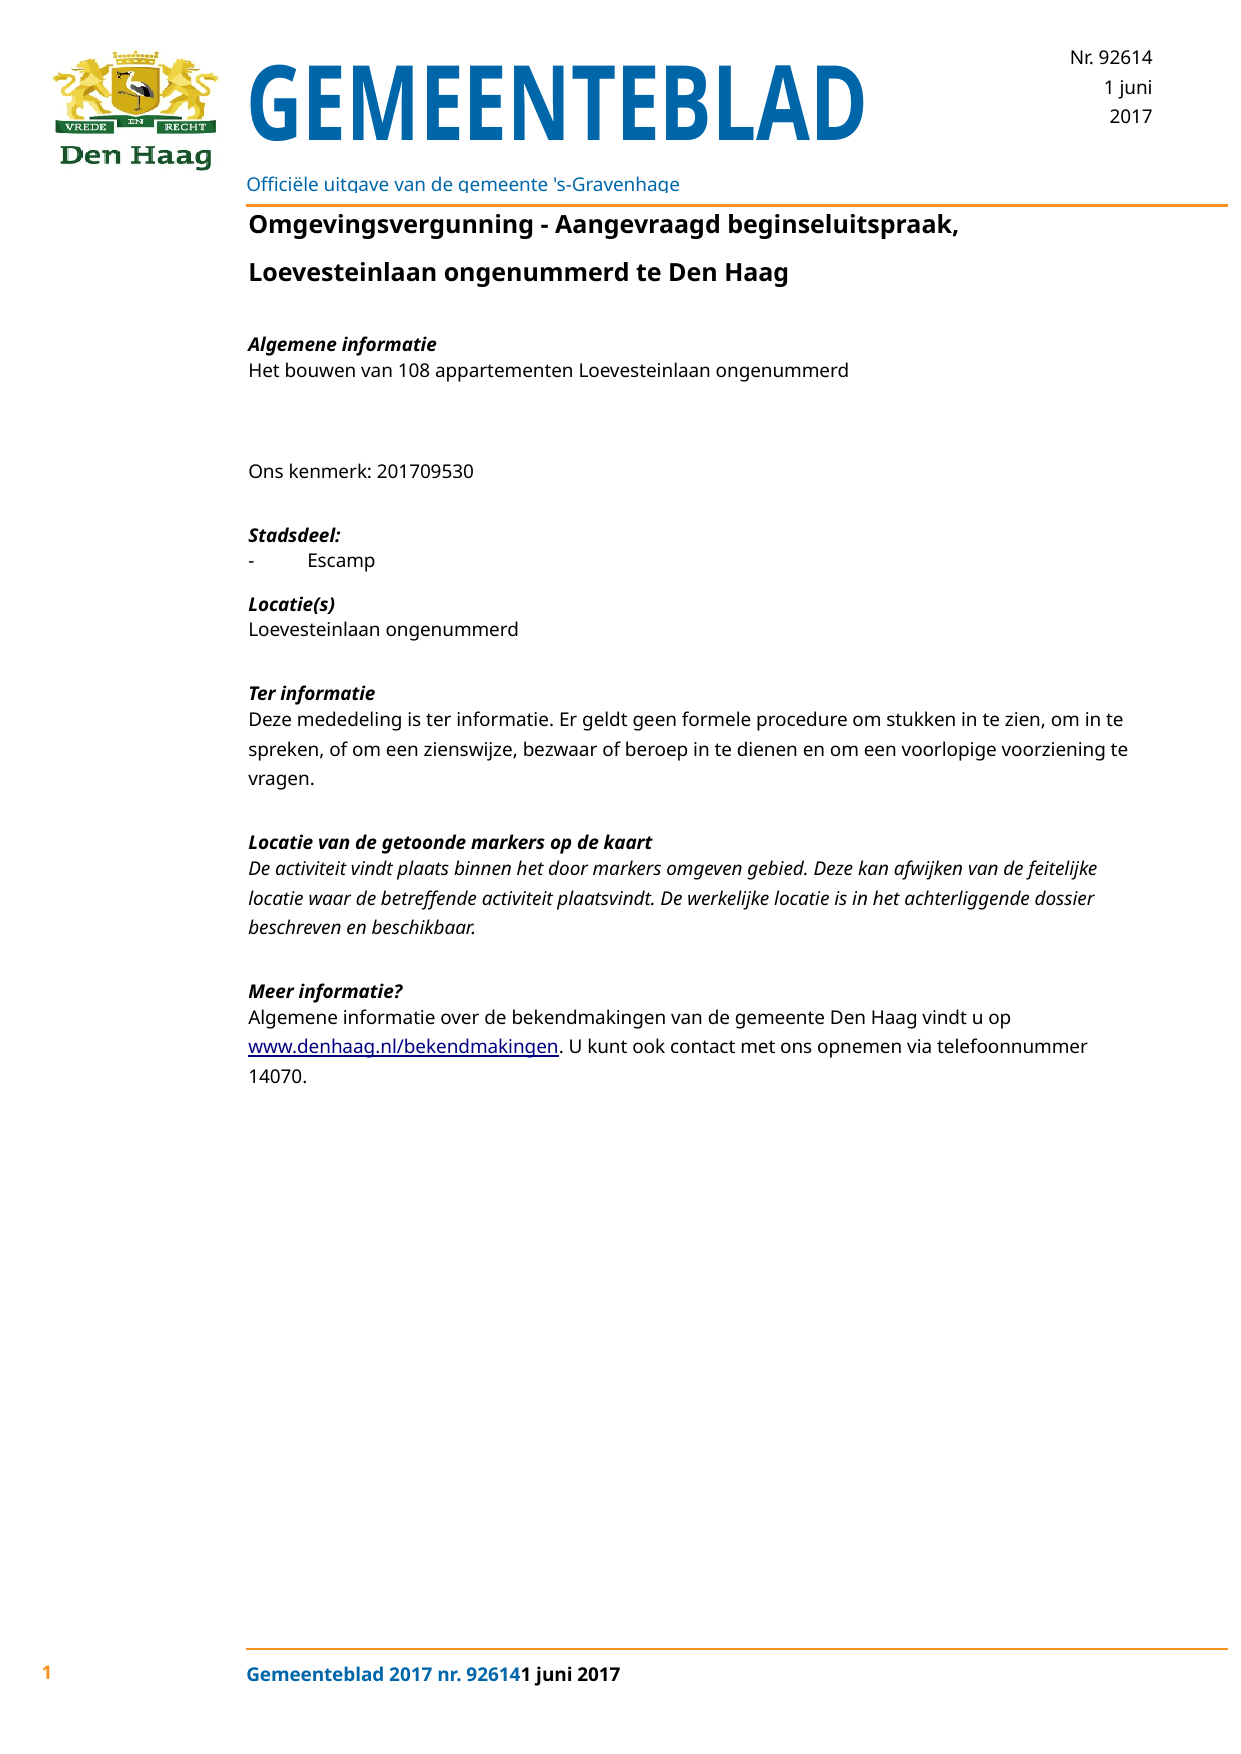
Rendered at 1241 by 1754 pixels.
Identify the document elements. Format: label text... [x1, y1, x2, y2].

text Meer informatie? [248, 978, 1152, 1004]
text Deze mededeling is ter informatie. Er geldt geen formele procedure om stukken in te zien, om in te spreken, of om een zienswijze, bezwaar of beroep in te dienen en om een voorlopige voorziening te vragen. [248, 706, 1152, 791]
text Ons kenmerk: 201709530 [248, 458, 1152, 484]
text Loevesteinlaan ongenummerd [248, 617, 1152, 642]
text Het bouwen van 108 appartementen Loevesteinlaan ongenummerd [248, 357, 1152, 383]
picture [41, 47, 231, 172]
text Locatie van de getoonde markers op de kaart [248, 829, 1152, 855]
text Algemene informatie over de bekendmakingen van de gemeente Den Haag vindt u op www.denhaag.nl/bekendmakingen. U kunt ook contact met ons opnemen via telefoonnummer 14070. [248, 1004, 1152, 1089]
text Omgevingsvergunning - Aangevraagd beginseluitspraak, Loevesteinlaan ongenummerd te Den Haag [248, 207, 1152, 288]
text Ter informatie [248, 681, 1152, 706]
text Algemene informatie [248, 331, 1152, 357]
text Locatie(s) [248, 591, 1152, 617]
list Escamp [248, 548, 1152, 573]
text Stadsdeel: [248, 522, 1152, 548]
text De activiteit vindt plaats binnen het door markers omgeven gebied. Deze kan afwijken van de feitelijke locatie waar de betreffende activiteit plaatsvindt. De werkelijke locatie is in het achterliggende dossier beschreven en beschikbaar. [248, 855, 1152, 940]
